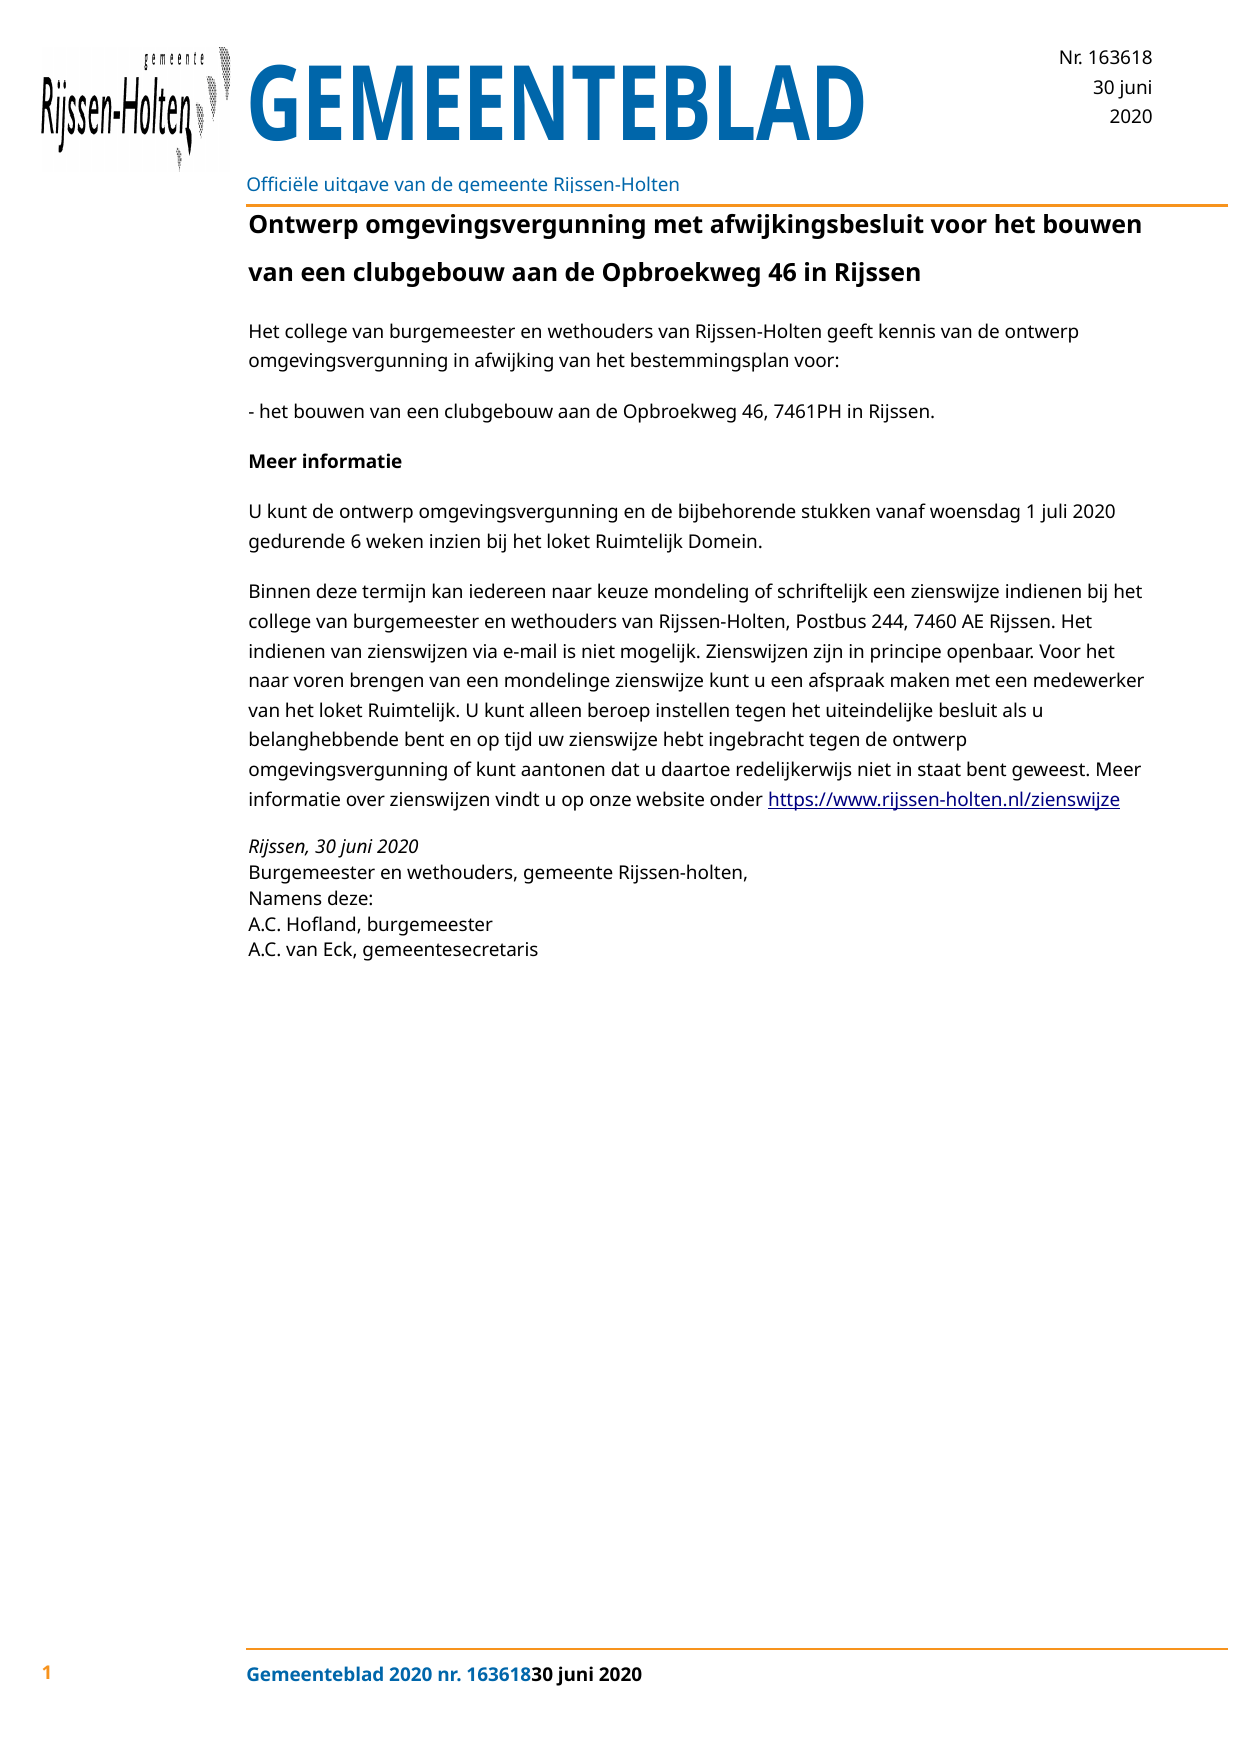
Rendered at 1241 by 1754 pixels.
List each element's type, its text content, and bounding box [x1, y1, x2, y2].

text Binnen deze termijn kan iedereen naar keuze mondeling of schriftelijk een zienswijze indienen bij het college van burgemeester en wethouders van Rijssen-Holten, Postbus 244, 7460 AE Rijssen. Het indienen van zienswijzen via e-mail is niet mogelijk. Zienswijzen zijn in principe openbaar. Voor het naar voren brengen van een mondelinge zienswijze kunt u een afspraak maken met een medewerker van het loket Ruimtelijk. U kunt alleen beroep instellen tegen het uiteindelijke besluit als u belanghebbende bent en op tijd uw zienswijze hebt ingebracht tegen de ontwerp omgevingsvergunning of kunt aantonen dat u daartoe redelijkerwijs niet in staat bent geweest. Meer informatie over zienswijzen vindt u op onze website onder https://www.rijssen-holten.nl/zienswijze [248, 579, 1152, 812]
text U kunt de ontwerp omgevingsvergunning en de bijbehorende stukken vanaf woensdag 1 juli 2020 gedurende 6 weken inzien bij het loket Ruimtelijk Domein. [248, 499, 1152, 554]
text Meer informatie [248, 448, 1152, 474]
picture [41, 47, 231, 172]
text A.C. Hofland, burgemeester [248, 911, 1152, 937]
text Rijssen, 30 juni 2020 [248, 834, 1152, 859]
text Burgemeester en wethouders, gemeente Rijssen-holten, [248, 859, 1152, 885]
text Het college van burgemeester en wethouders van Rijssen-Holten geeft kennis van de ontwerp omgevingsvergunning in afwijking van het bestemmingsplan voor: [248, 318, 1152, 373]
text - het bouwen van een clubgebouw aan de Opbroekweg 46, 7461PH in Rijssen. [248, 398, 1152, 424]
text Namens deze: [248, 885, 1152, 911]
text A.C. van Eck, gemeentesecretaris [248, 937, 1152, 962]
text Ontwerp omgevingsvergunning met afwijkingsbesluit voor het bouwen van een clubgebouw aan de Opbroekweg 46 in Rijssen [248, 207, 1152, 288]
